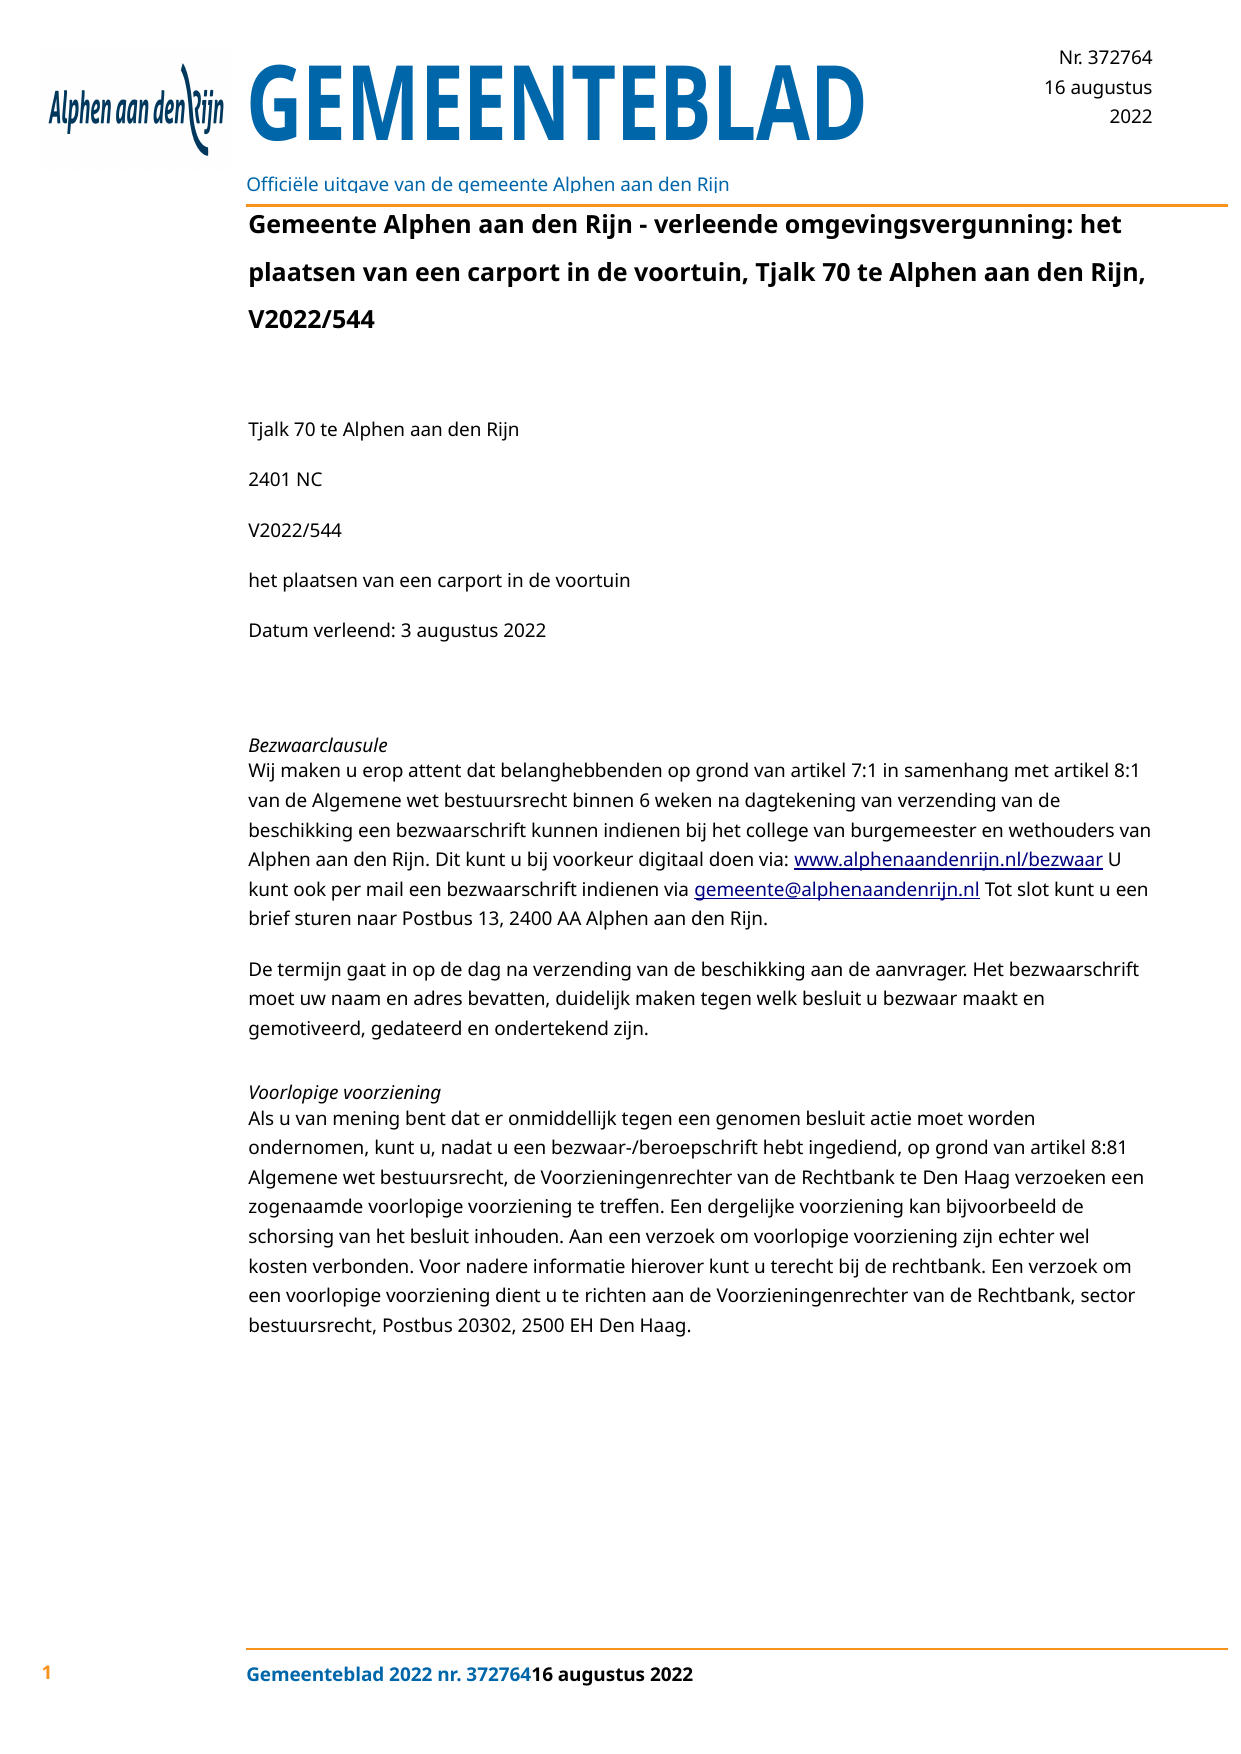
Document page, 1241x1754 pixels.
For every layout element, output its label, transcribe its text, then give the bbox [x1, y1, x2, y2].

text Voorlopige voorziening [248, 1079, 1152, 1105]
text Als u van mening bent dat er onmiddellijk tegen een genomen besluit actie moet worden ondernomen, kunt u, nadat u een bezwaar-/beroepschrift hebt ingediend, op grond van artikel 8:81 Algemene wet bestuursrecht, de Voorzieningenrechter van de Rechtbank te Den Haag verzoeken een zogenaamde voorlopige voorziening te treffen. Een dergelijke voorziening kan bijvoorbeeld de schorsing van het besluit inhouden. Aan een verzoek om voorlopige voorziening zijn echter wel kosten verbonden. Voor nadere informatie hierover kunt u terecht bij de rechtbank. Een verzoek om een voorlopige voorziening dient u te richten aan de Voorzieningenrechter van de Rechtbank, sector bestuursrecht, Postbus 20302, 2500 EH Den Haag. [248, 1105, 1152, 1338]
text Datum verleend: 3 augustus 2022 [248, 618, 1152, 643]
text V2022/544 [248, 517, 1152, 542]
text 2401 NC [248, 466, 1152, 492]
text Wij maken u erop attent dat belanghebbenden op grond van artikel 7:1 in samenhang met artikel 8:1 van de Algemene wet bestuursrecht binnen 6 weken na dagtekening van verzending van de beschikking een bezwaarschrift kunnen indienen bij het college van burgemeester en wethouders van Alphen aan den Rijn. Dit kunt u bij voorkeur digitaal doen via: www.alphenaandenrijn.nl/bezwaar U kunt ook per mail een bezwaarschrift indienen via gemeente@alphenaandenrijn.nl Tot slot kunt u een brief sturen naar Postbus 13, 2400 AA Alphen aan den Rijn. [248, 758, 1152, 931]
picture [41, 47, 231, 172]
text Gemeente Alphen aan den Rijn - verleende omgevingsvergunning: het plaatsen van een carport in de voortuin, Tjalk 70 te Alphen aan den Rijn, V2022/544 [248, 207, 1152, 336]
text De termijn gaat in op de dag na verzending van de beschikking aan de aanvrager. Het bezwaarschrift moet uw naam en adres bevatten, duidelijk maken tegen welk besluit u bezwaar maakt en gemotiveerd, gedateerd en ondertekend zijn. [248, 956, 1152, 1041]
text Bezwaarclausule [248, 732, 1152, 758]
text het plaatsen van een carport in de voortuin [248, 567, 1152, 593]
text Tjalk 70 te Alphen aan den Rijn [248, 416, 1152, 442]
